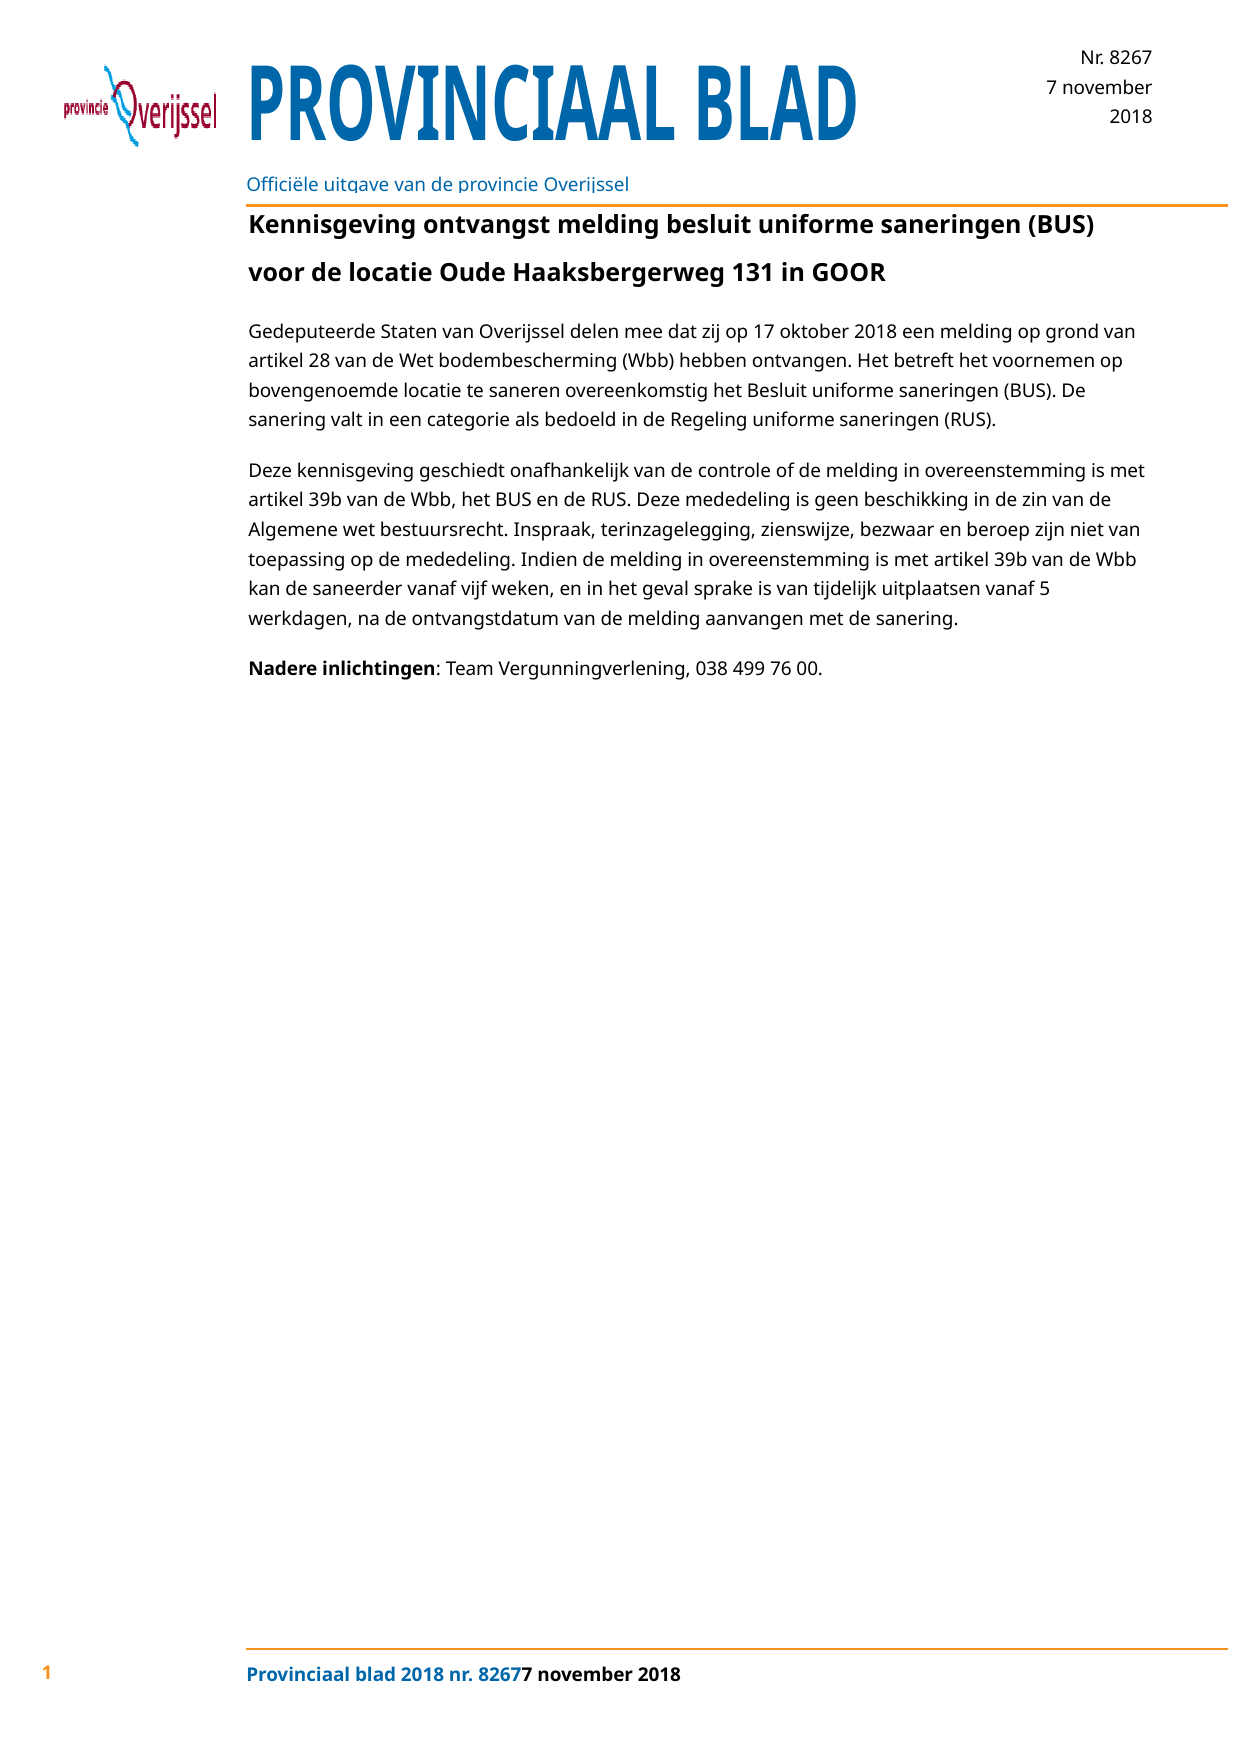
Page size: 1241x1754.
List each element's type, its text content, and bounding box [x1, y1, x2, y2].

text Kennisgeving ontvangst melding besluit uniforme saneringen (BUS) voor de locatie Oude Haaksbergerweg 131 in GOOR [248, 207, 1152, 288]
text Gedeputeerde Staten van Overijssel delen mee dat zij op 17 oktober 2018 een melding op grond van artikel 28 van de Wet bodembescherming (Wbb) hebben ontvangen. Het betreft het voornemen op bovengenoemde locatie te saneren overeenkomstig het Besluit uniforme saneringen (BUS). De sanering valt in een categorie als bedoeld in de Regeling uniforme saneringen (RUS). [248, 318, 1152, 432]
text Nadere inlichtingen: Team Vergunningverlening, 038 499 76 00. [248, 655, 1152, 681]
text Deze kennisgeving geschiedt onafhankelijk van de controle of de melding in overeenstemming is met artikel 39b van de Wbb, het BUS en de RUS. Deze mededeling is geen beschikking in de zin van de Algemene wet bestuursrecht. Inspraak, terinzagelegging, zienswijze, bezwaar en beroep zijn niet van toepassing op de mededeling. Indien de melding in overeenstemming is met artikel 39b van de Wbb kan de saneerder vanaf vijf weken, en in het geval sprake is van tijdelijk uitplaatsen vanaf 5 werkdagen, na de ontvangstdatum van de melding aanvangen met de sanering. [248, 457, 1152, 631]
picture [41, 47, 231, 172]
